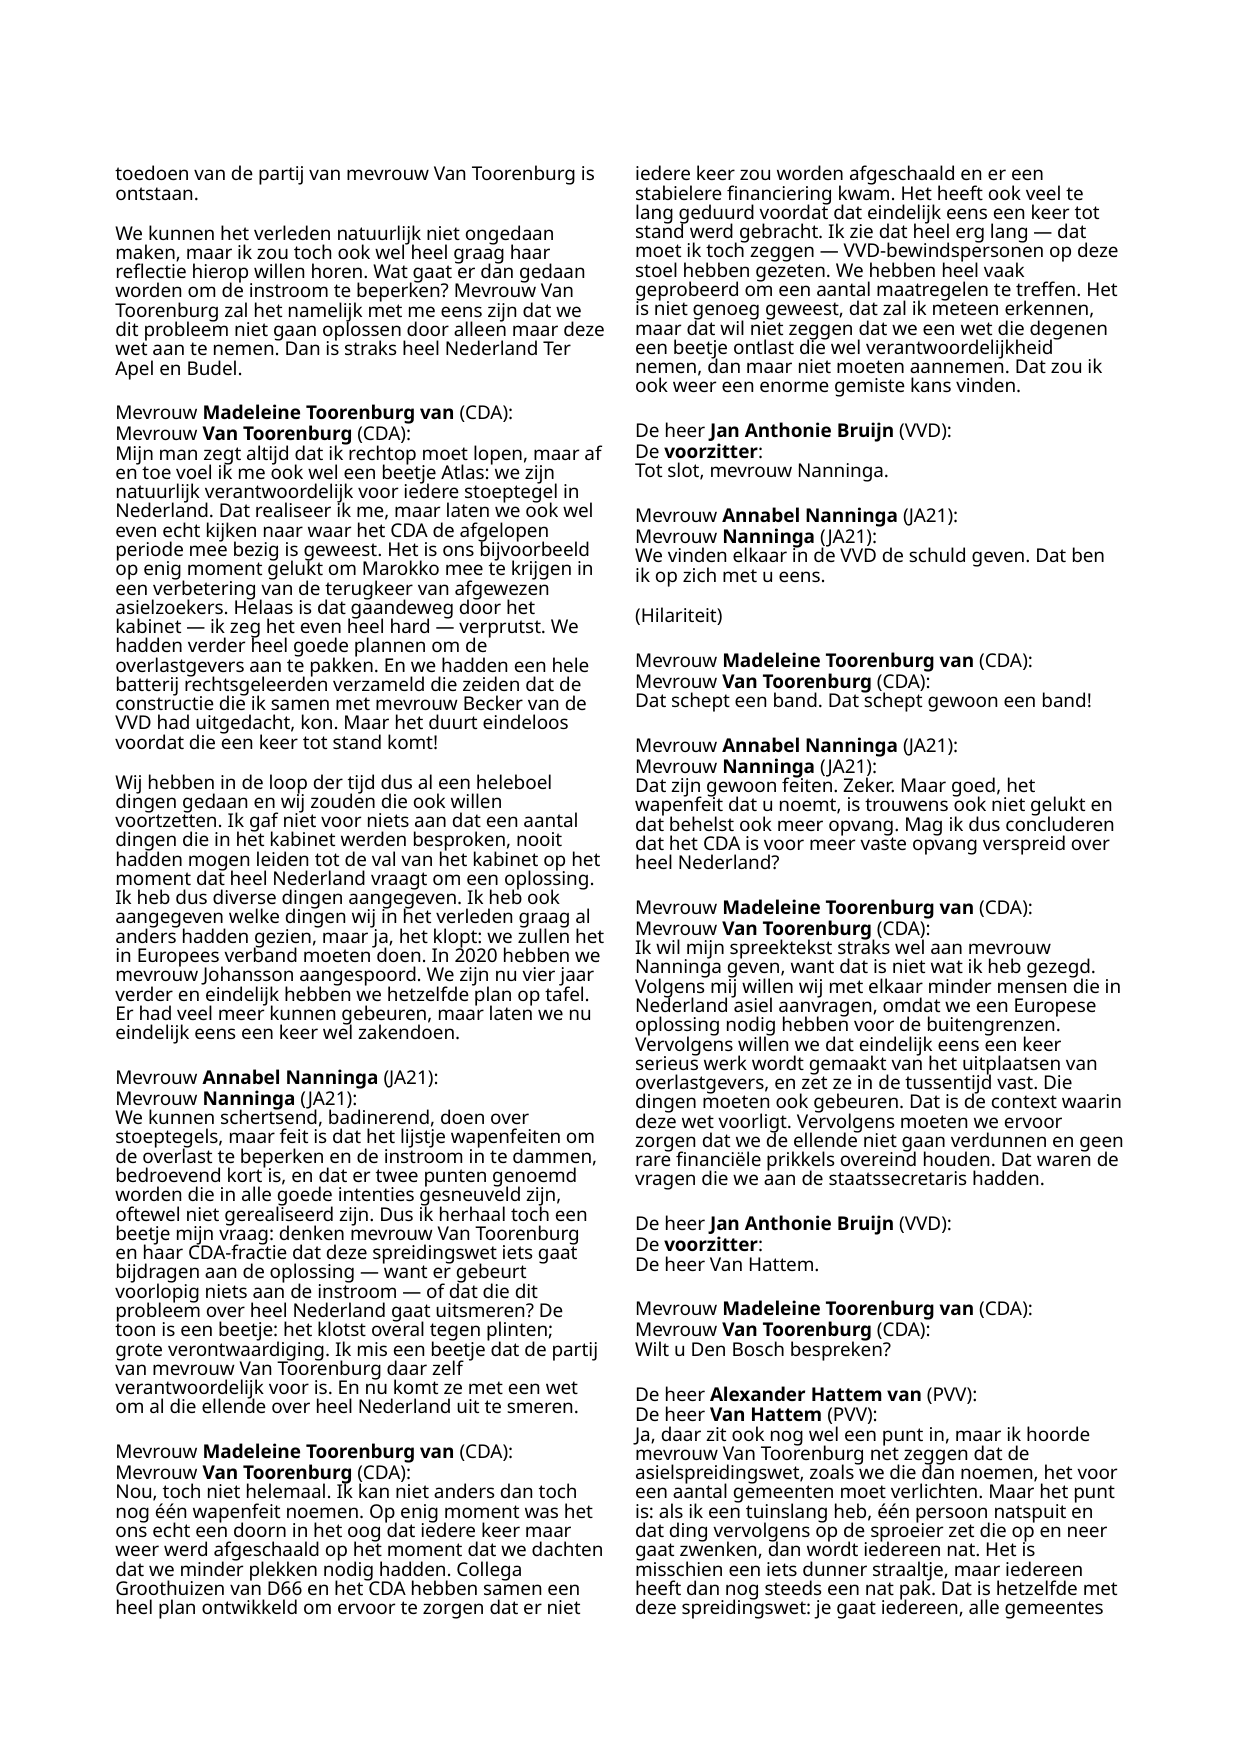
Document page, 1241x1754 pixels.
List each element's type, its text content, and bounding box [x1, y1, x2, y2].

text Wilt u Den Bosch bespreken? [635, 1341, 1125, 1360]
text Mevrouw Van Toorenburg (CDA): [115, 425, 605, 444]
text De heer Van Hattem. [635, 1256, 1125, 1275]
text Dat zijn gewoon feiten. Zeker. Maar goed, het wapenfeit dat u noemt, is trouwens ook niet gelukt en dat behelst ook meer opvang. Mag ik dus concluderen dat het CDA is voor meer vaste opvang verspreid over heel Nederland? [635, 777, 1125, 873]
text Mevrouw Annabel Nanninga (JA21): [635, 732, 1125, 758]
text Ik wil mijn spreektekst straks wel aan mevrouw Nanninga geven, want dat is niet wat ik heb gezegd. Volgens mij willen wij met elkaar minder mensen die in Nederland asiel aanvragen, omdat we een Europese oplossing nodig hebben voor de buitengrenzen. Vervolgens willen we dat eindelijk eens een keer serieus werk wordt gemaakt van het uitplaatsen van overlastgevers, en zet ze in de tussentijd vast. Die dingen moeten ook gebeuren. Dat is de context waarin deze wet voorligt. Vervolgens moeten we ervoor zorgen dat we de ellende niet gaan verdunnen en geen rare financiële prikkels overeind houden. Dat waren de vragen die we aan de staatssecretaris hadden. [635, 939, 1125, 1190]
text (Hilariteit) [635, 607, 1125, 626]
text iedere keer zou worden afgeschaald en er een stabielere financiering kwam. Het heeft ook veel te lang geduurd voordat dat eindelijk eens een keer tot stand werd gebracht. Ik zie dat heel erg lang — dat moet ik toch zeggen — VVD-bewindspersonen op deze stoel hebben gezeten. We hebben heel vaak geprobeerd om een aantal maatregelen te treffen. Het is niet genoeg geweest, dat zal ik meteen erkennen, maar dat wil niet zeggen dat we een wet die degenen een beetje ontlast die wel verantwoordelijkheid nemen, dan maar niet moeten aannemen. Dat zou ik ook weer een enorme gemiste kans vinden. [635, 165, 1125, 397]
text Mevrouw Madeleine Toorenburg van (CDA): [635, 894, 1125, 920]
text Mevrouw Annabel Nanninga (JA21): [115, 1064, 605, 1090]
text De voorzitter: [635, 443, 1125, 462]
text Tot slot, mevrouw Nanninga. [635, 462, 1125, 482]
text Mevrouw Madeleine Toorenburg van (CDA): [635, 647, 1125, 673]
text Mevrouw Van Toorenburg (CDA): [635, 673, 1125, 692]
text Mevrouw Nanninga (JA21): [635, 528, 1125, 547]
text De heer Jan Anthonie Bruijn (VVD): [635, 1211, 1125, 1236]
text Dat schept een band. Dat schept gewoon een band! [635, 692, 1125, 711]
text We vinden elkaar in de VVD de schuld geven. Dat ben ik op zich met u eens. [635, 547, 1125, 586]
text Mevrouw Van Toorenburg (CDA): [635, 920, 1125, 939]
text De heer Alexander Hattem van (PVV): [635, 1381, 1125, 1406]
text Mevrouw Madeleine Toorenburg van (CDA): [115, 399, 605, 425]
text Ja, daar zit ook nog wel een punt in, maar ik hoorde mevrouw Van Toorenburg net zeggen dat de asielspreidingswet, zoals we die dan noemen, het voor een aantal gemeenten moet verlichten. Maar het punt is: als ik een tuinslang heb, één persoon natspuit en dat ding vervolgens op de sproeier zet die op en neer gaat zwenken, dan wordt iedereen nat. Het is misschien een iets dunner straaltje, maar iedereen heeft dan nog steeds een nat pak. Dat is hetzelfde met deze spreidingswet: je gaat iedereen, alle gemeentes [635, 1426, 1125, 1618]
text De heer Jan Anthonie Bruijn (VVD): [635, 417, 1125, 443]
text De heer Van Hattem (PVV): [635, 1406, 1125, 1426]
text toedoen van de partij van mevrouw Van Toorenburg is ontstaan. [115, 165, 605, 204]
text Mevrouw Annabel Nanninga (JA21): [635, 502, 1125, 528]
text Mevrouw Van Toorenburg (CDA): [635, 1321, 1125, 1341]
text Mevrouw Madeleine Toorenburg van (CDA): [115, 1438, 605, 1464]
text Mevrouw Van Toorenburg (CDA): [115, 1464, 605, 1483]
text Mevrouw Nanninga (JA21): [635, 758, 1125, 777]
text We kunnen het verleden natuurlijk niet ongedaan maken, maar ik zou toch ook wel heel graag haar reflectie hierop willen horen. Wat gaat er dan gedaan worden om de instroom te beperken? Mevrouw Van Toorenburg zal het namelijk met me eens zijn dat we dit probleem niet gaan oplossen door alleen maar deze wet aan te nemen. Dan is straks heel Nederland Ter Apel en Budel. [115, 224, 605, 379]
text De voorzitter: [635, 1236, 1125, 1256]
text Mijn man zegt altijd dat ik rechtop moet lopen, maar af en toe voel ik me ook wel een beetje Atlas: we zijn natuurlijk verantwoordelijk voor iedere stoeptegel in Nederland. Dat realiseer ik me, maar laten we ook wel even echt kijken naar waar het CDA de afgelopen periode mee bezig is geweest. Het is ons bijvoorbeeld op enig moment gelukt om Marokko mee te krijgen in een verbetering van de terugkeer van afgewezen asielzoekers. Helaas is dat gaandeweg door het kabinet — ik zeg het even heel hard — verprutst. We hadden verder heel goede plannen om de overlastgevers aan te pakken. En we hadden een hele batterij rechtsgeleerden verzameld die zeiden dat de constructie die ik samen met mevrouw Becker van de VVD had uitgedacht, kon. Maar het duurt eindeloos voordat die een keer tot stand komt! [115, 444, 605, 753]
text We kunnen schertsend, badinerend, doen over stoeptegels, maar feit is dat het lijstje wapenfeiten om de overlast te beperken en de instroom in te dammen, bedroevend kort is, en dat er twee punten genoemd worden die in alle goede intenties gesneuveld zijn, oftewel niet gerealiseerd zijn. Dus ik herhaal toch een beetje mijn vraag: denken mevrouw Van Toorenburg en haar CDA-fractie dat deze spreidingswet iets gaat bijdragen aan de oplossing — want er gebeurt voorlopig niets aan de instroom — of dat die dit probleem over heel Nederland gaat uitsmeren? De toon is een beetje: het klotst overal tegen plinten; grote verontwaardiging. Ik mis een beetje dat de partij van mevrouw Van Toorenburg daar zelf verantwoordelijk voor is. En nu komt ze met een wet om al die ellende over heel Nederland uit te smeren. [115, 1109, 605, 1418]
text Mevrouw Madeleine Toorenburg van (CDA): [635, 1296, 1125, 1321]
text Nou, toch niet helemaal. Ik kan niet anders dan toch nog één wapenfeit noemen. Op enig moment was het ons echt een doorn in het oog dat iedere keer maar weer werd afgeschaald op het moment dat we dachten dat we minder plekken nodig hadden. Collega Groothuizen van D66 en het CDA hebben samen een heel plan ontwikkeld om ervoor te zorgen dat er niet [115, 1483, 605, 1618]
text Wij hebben in de loop der tijd dus al een heleboel dingen gedaan en wij zouden die ook willen voortzetten. Ik gaf niet voor niets aan dat een aantal dingen die in het kabinet werden besproken, nooit hadden mogen leiden tot de val van het kabinet op het moment dat heel Nederland vraagt om een oplossing. Ik heb dus diverse dingen aangegeven. Ik heb ook aangegeven welke dingen wij in het verleden graag al anders hadden gezien, maar ja, het klopt: we zullen het in Europees verband moeten doen. In 2020 hebben we mevrouw Johansson aangespoord. We zijn nu vier jaar verder en eindelijk hebben we hetzelfde plan op tafel. Er had veel meer kunnen gebeuren, maar laten we nu eindelijk eens een keer wel zakendoen. [115, 774, 605, 1043]
text Mevrouw Nanninga (JA21): [115, 1090, 605, 1109]
